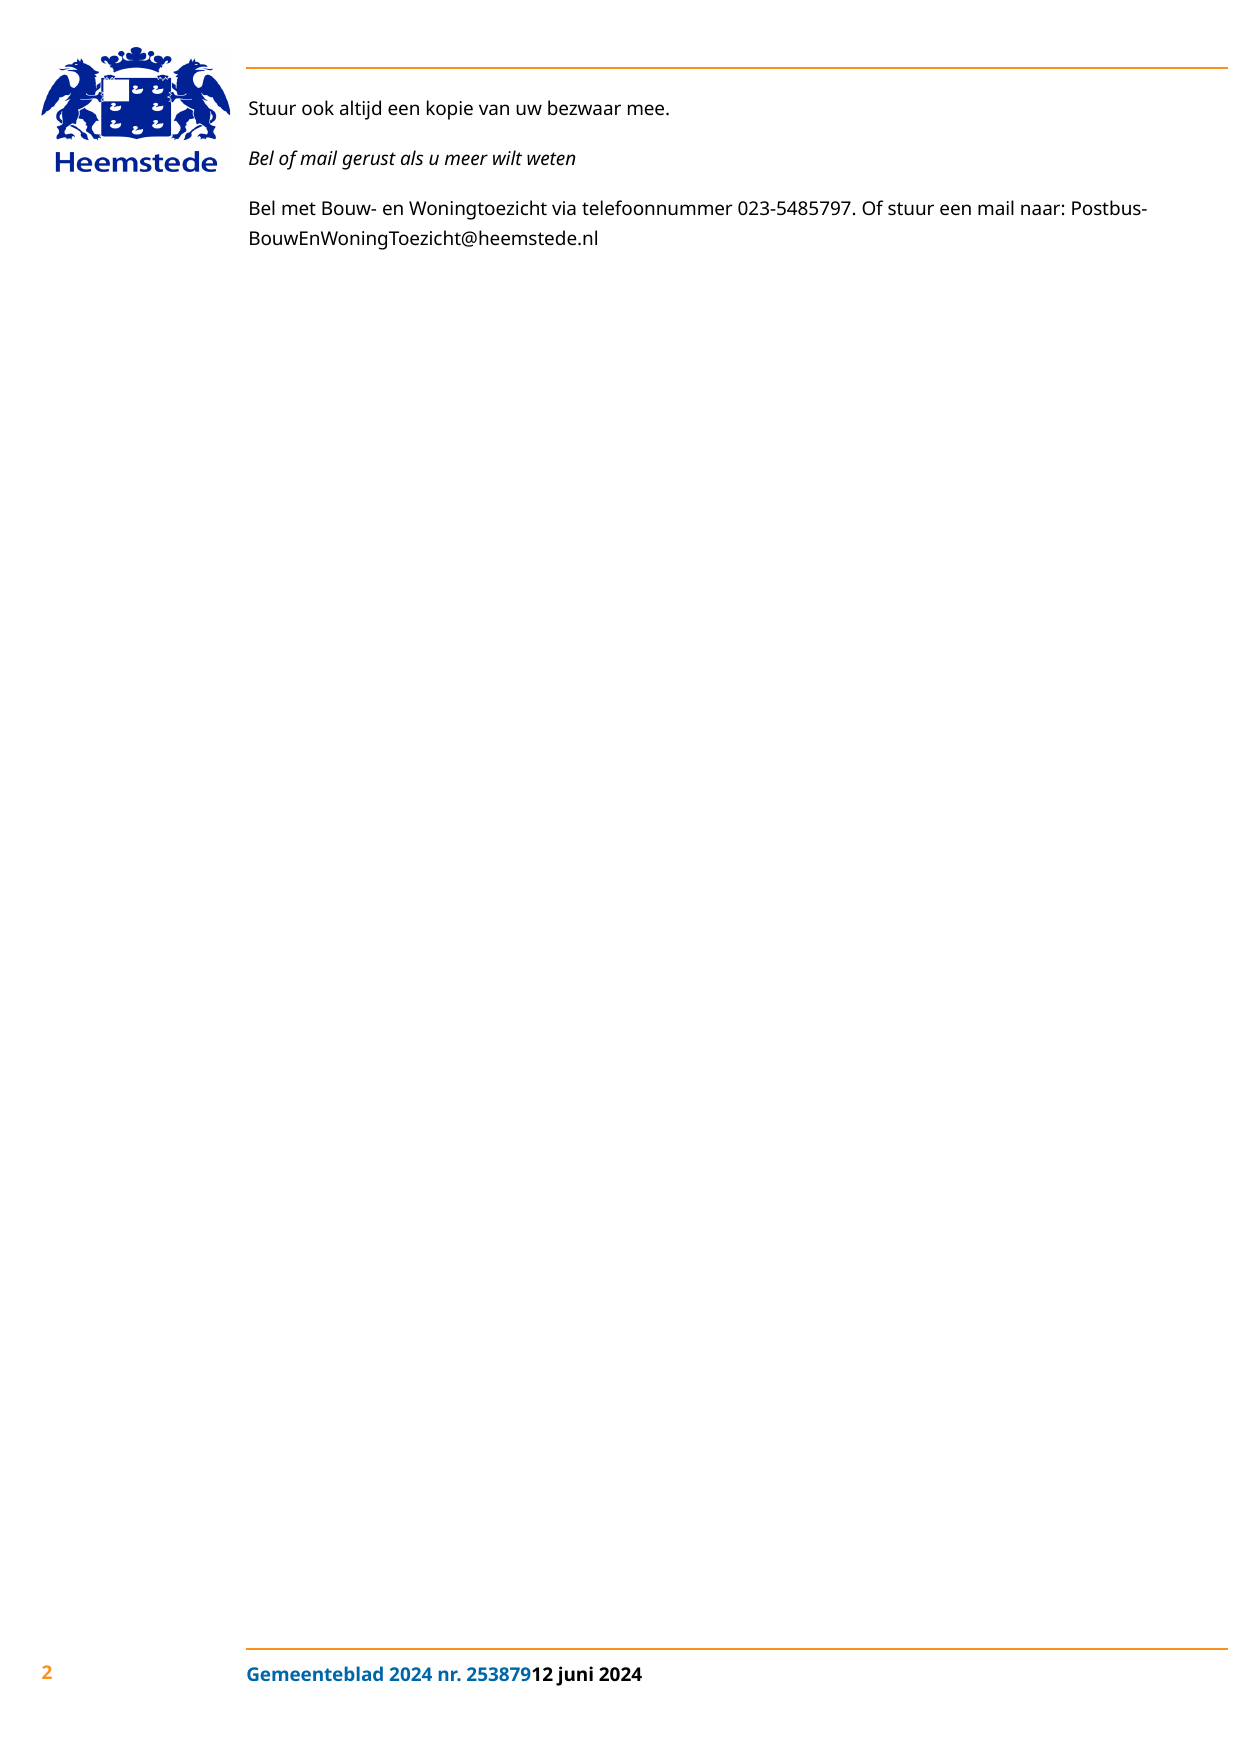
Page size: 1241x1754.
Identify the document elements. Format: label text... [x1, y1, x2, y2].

picture [41, 47, 231, 172]
text Bel met Bouw- en Woningtoezicht via telefoonnummer 023-5485797. Of stuur een mail naar: Postbus-BouwEnWoningToezicht@heemstede.nl [248, 196, 1152, 251]
text Stuur ook altijd een kopie van uw bezwaar mee. [248, 95, 1152, 121]
text Bel of mail gerust als u meer wilt weten [248, 145, 1152, 171]
